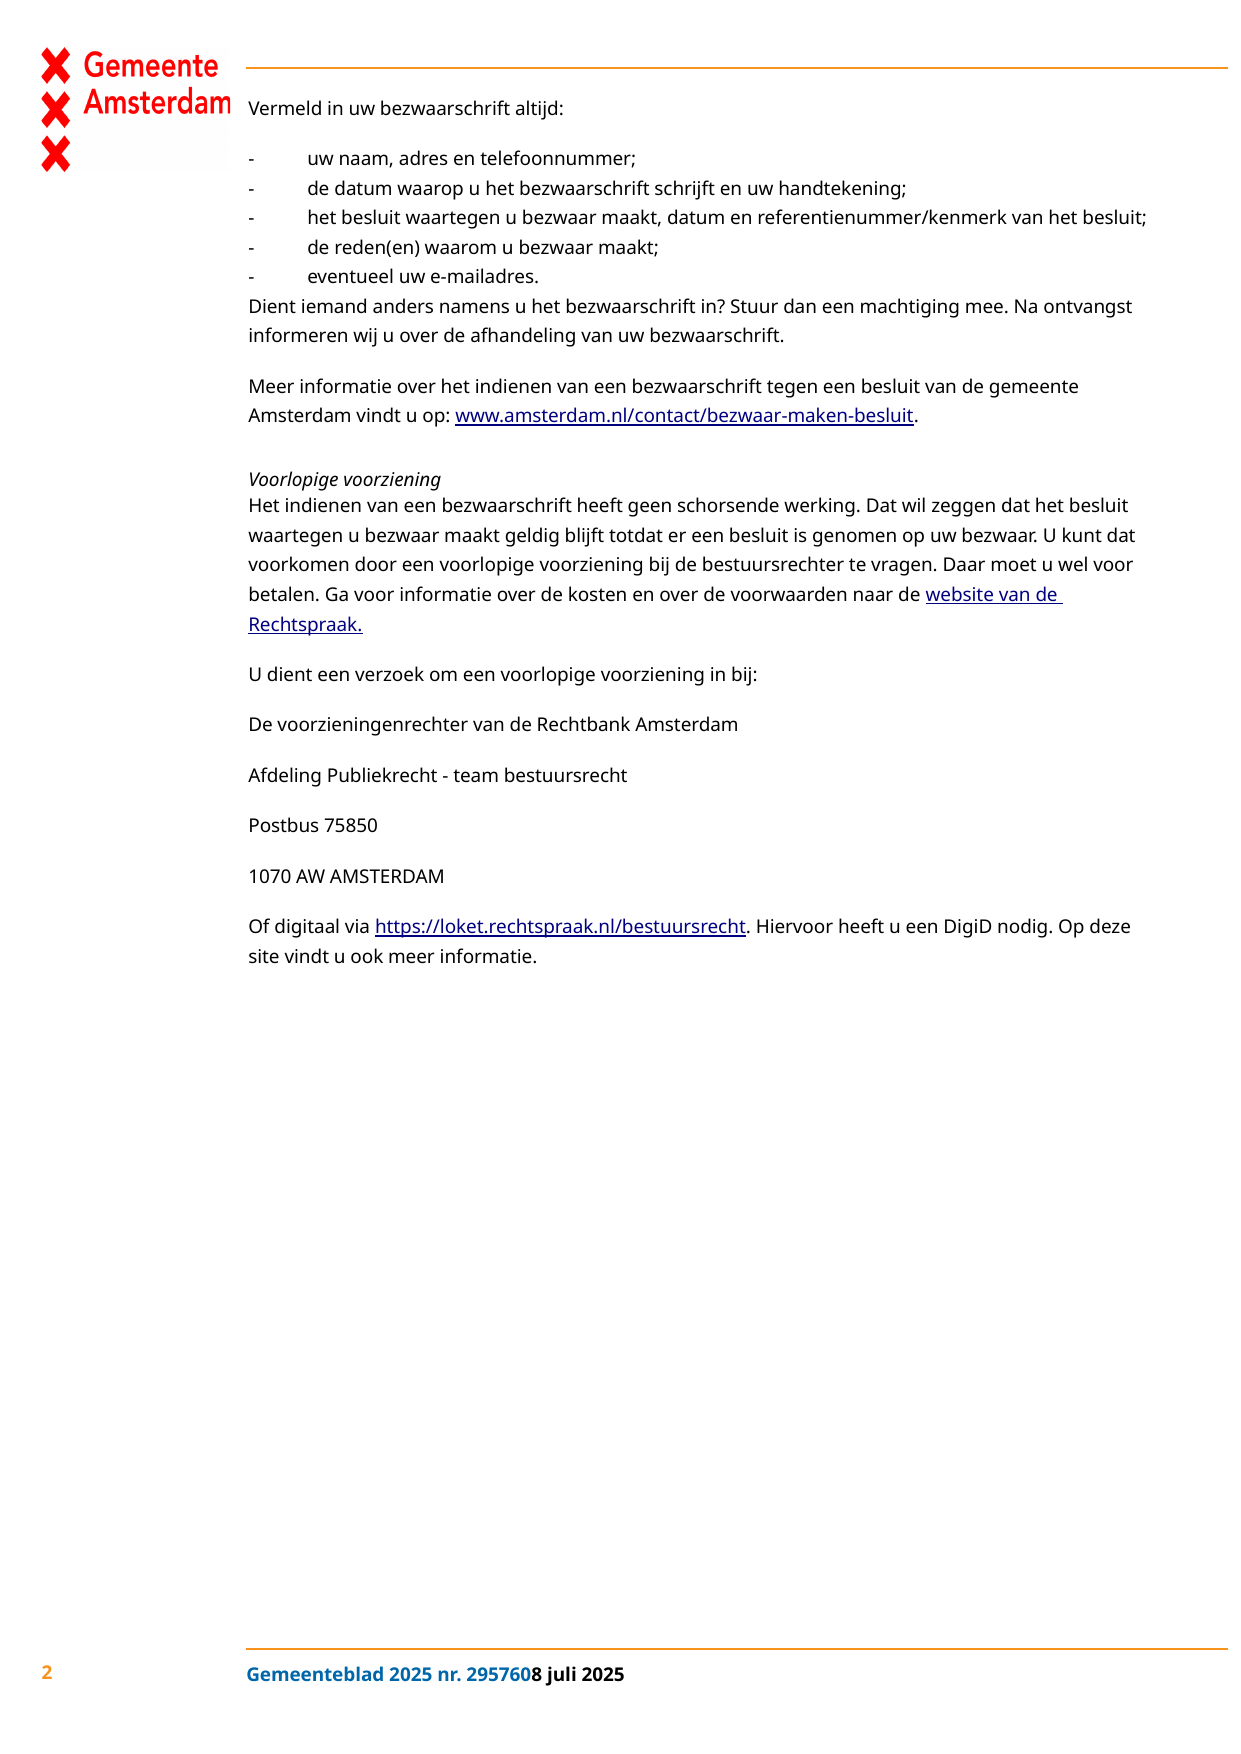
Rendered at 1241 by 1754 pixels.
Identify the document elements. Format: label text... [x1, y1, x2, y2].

text Dient iemand anders namens u het bezwaarschrift in? Stuur dan een machtiging mee. Na ontvangst informeren wij u over de afhandeling van uw bezwaarschrift. [248, 293, 1152, 348]
text Meer informatie over het indienen van een bezwaarschrift tegen een besluit van de gemeente Amsterdam vindt u op: www.amsterdam.nl/contact/bezwaar-maken-besluit. [248, 373, 1152, 428]
text Voorlopige voorziening [248, 467, 1152, 492]
text De voorzieningenrechter van de Rechtbank Amsterdam [248, 712, 1152, 737]
list de datum waarop u het bezwaarschrift schrijft en uw handtekening; [248, 175, 1152, 201]
list het besluit waartegen u bezwaar maakt, datum en referentienummer/kenmerk van het besluit; [248, 204, 1152, 230]
list de reden(en) waarom u bezwaar maakt; [248, 234, 1152, 260]
text 1070 AW AMSTERDAM [248, 863, 1152, 888]
text Het indienen van een bezwaarschrift heeft geen schorsende werking. Dat wil zeggen dat het besluit waartegen u bezwaar maakt geldig blijft totdat er een besluit is genomen op uw bezwaar. U kunt dat voorkomen door een voorlopige voorziening bij de bestuursrechter te vragen. Daar moet u wel voor betalen. Ga voor informatie over de kosten en over de voorwaarden naar de website van de Rechtspraak. [248, 492, 1152, 636]
text Vermeld in uw bezwaarschrift altijd: [248, 95, 1152, 121]
picture [41, 47, 231, 172]
list eventueel uw e-mailadres. [248, 263, 1152, 289]
text Afdeling Publiekrecht - team bestuursrecht [248, 762, 1152, 788]
text Of digitaal via https://loket.rechtspraak.nl/bestuursrecht. Hiervoor heeft u een DigiD nodig. Op deze site vindt u ook meer informatie. [248, 913, 1152, 968]
list uw naam, adres en telefoonnummer; [248, 145, 1152, 171]
text Postbus 75850 [248, 812, 1152, 838]
text U dient een verzoek om een voorlopige voorziening in bij: [248, 661, 1152, 687]
